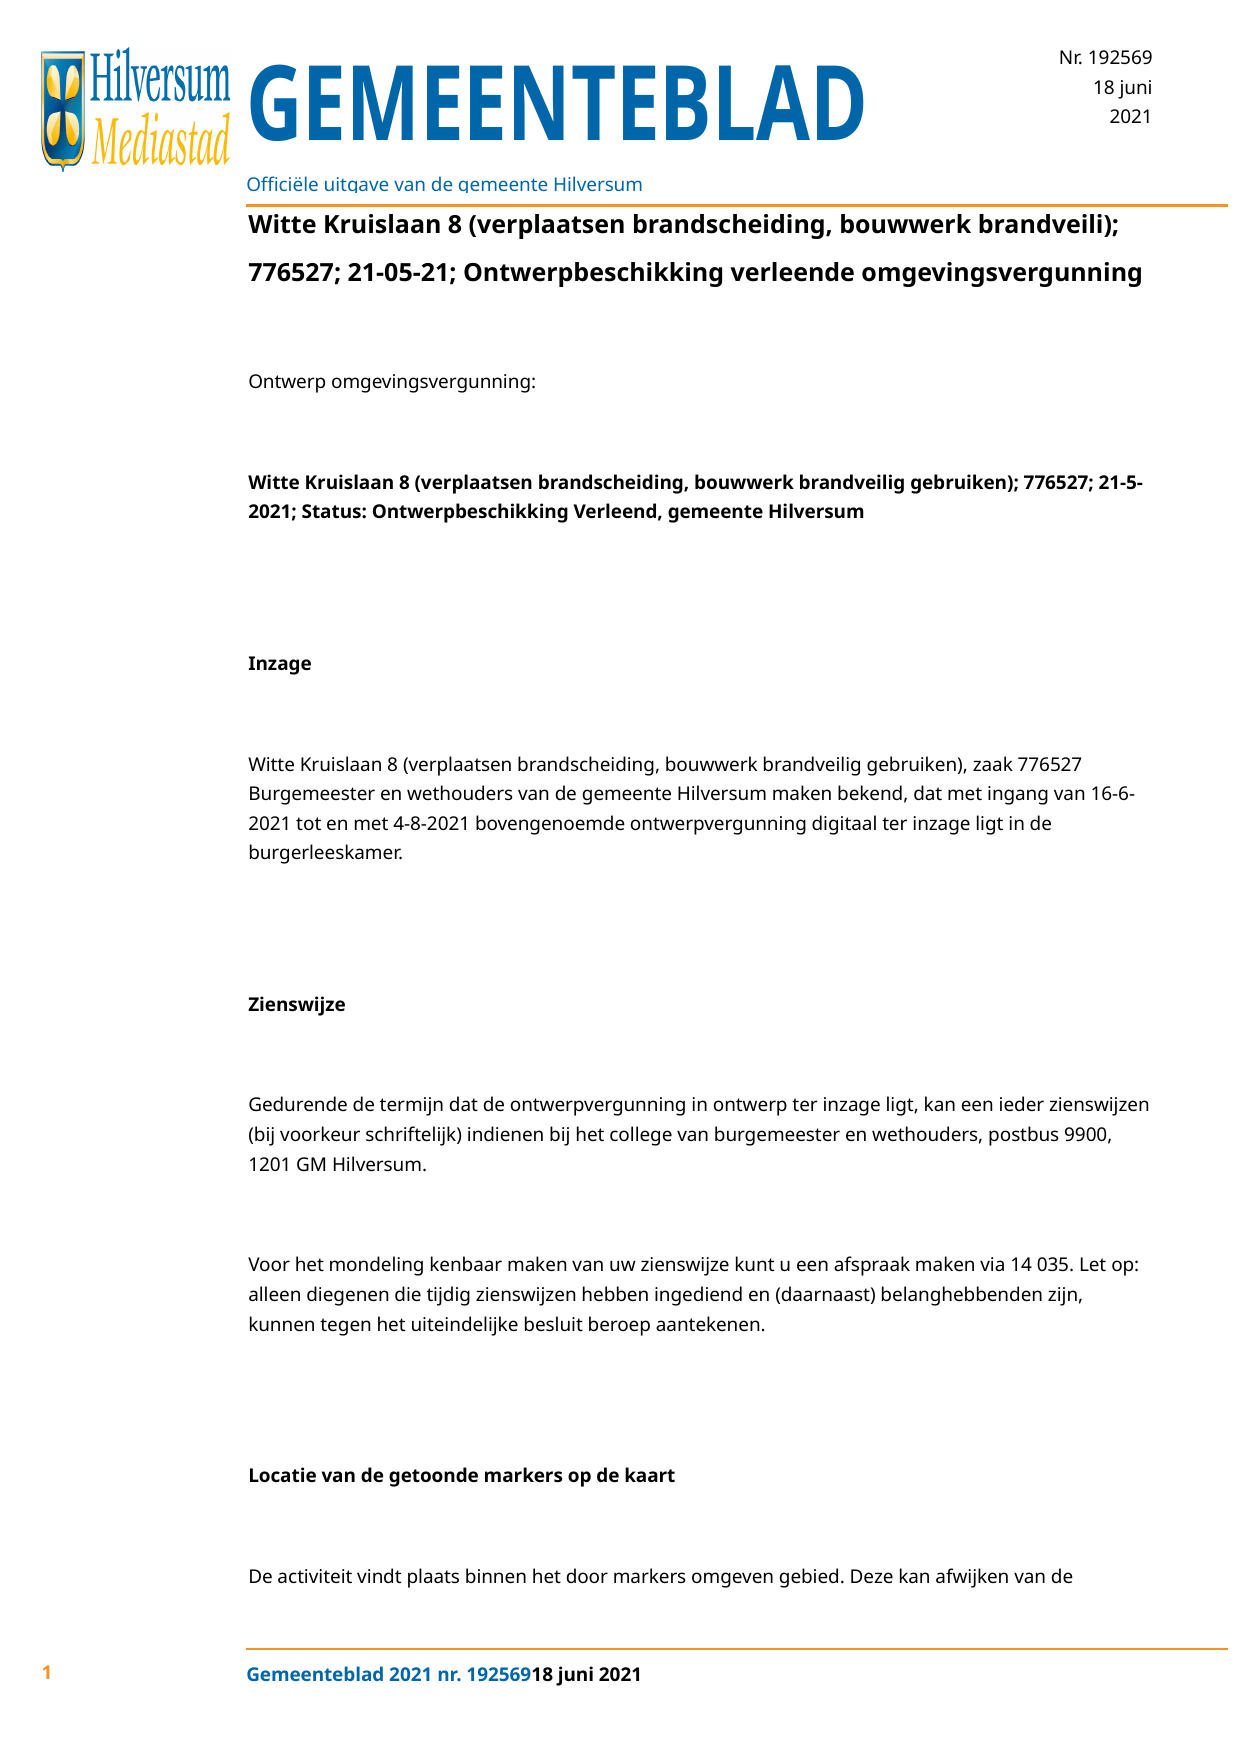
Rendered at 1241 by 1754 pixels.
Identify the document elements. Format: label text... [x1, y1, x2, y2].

text Witte Kruislaan 8 (verplaatsen brandscheiding, bouwwerk brandveili); 776527; 21-05-21; Ontwerpbeschikking verleende omgevingsvergunning [248, 207, 1152, 288]
text Witte Kruislaan 8 (verplaatsen brandscheiding, bouwwerk brandveilig gebruiken); 776527; 21-5-2021; Status: Ontwerpbeschikking Verleend, gemeente Hilversum [248, 469, 1152, 524]
text Ontwerp omgevingsvergunning: [248, 368, 1152, 394]
text De activiteit vindt plaats binnen het door markers omgeven gebied. Deze kan afwijken van de [248, 1563, 1152, 1589]
text Inzage [248, 650, 1152, 676]
picture [41, 47, 231, 172]
text Locatie van de getoonde markers op de kaart [248, 1462, 1152, 1488]
text Gedurende de termijn dat de ontwerpvergunning in ontwerp ter inzage ligt, kan een ieder zienswijzen (bij voorkeur schriftelijk) indienen bij het college van burgemeester en wethouders, postbus 9900, 1201 GM Hilversum. [248, 1092, 1152, 1177]
text Voor het mondeling kenbaar maken van uw zienswijze kunt u een afspraak maken via 14 035. Let op: alleen diegenen die tijdig zienswijzen hebben ingediend en (daarnaast) belanghebbenden zijn, kunnen tegen het uiteindelijke besluit beroep aantekenen. [248, 1252, 1152, 1337]
text Witte Kruislaan 8 (verplaatsen brandscheiding, bouwwerk brandveilig gebruiken), zaak 776527 Burgemeester en wethouders van de gemeente Hilversum maken bekend, dat met ingang van 16-6-2021 tot en met 4-8-2021 bovengenoemde ontwerpvergunning digitaal ter inzage ligt in de burgerleeskamer. [248, 751, 1152, 865]
text Zienswijze [248, 991, 1152, 1017]
